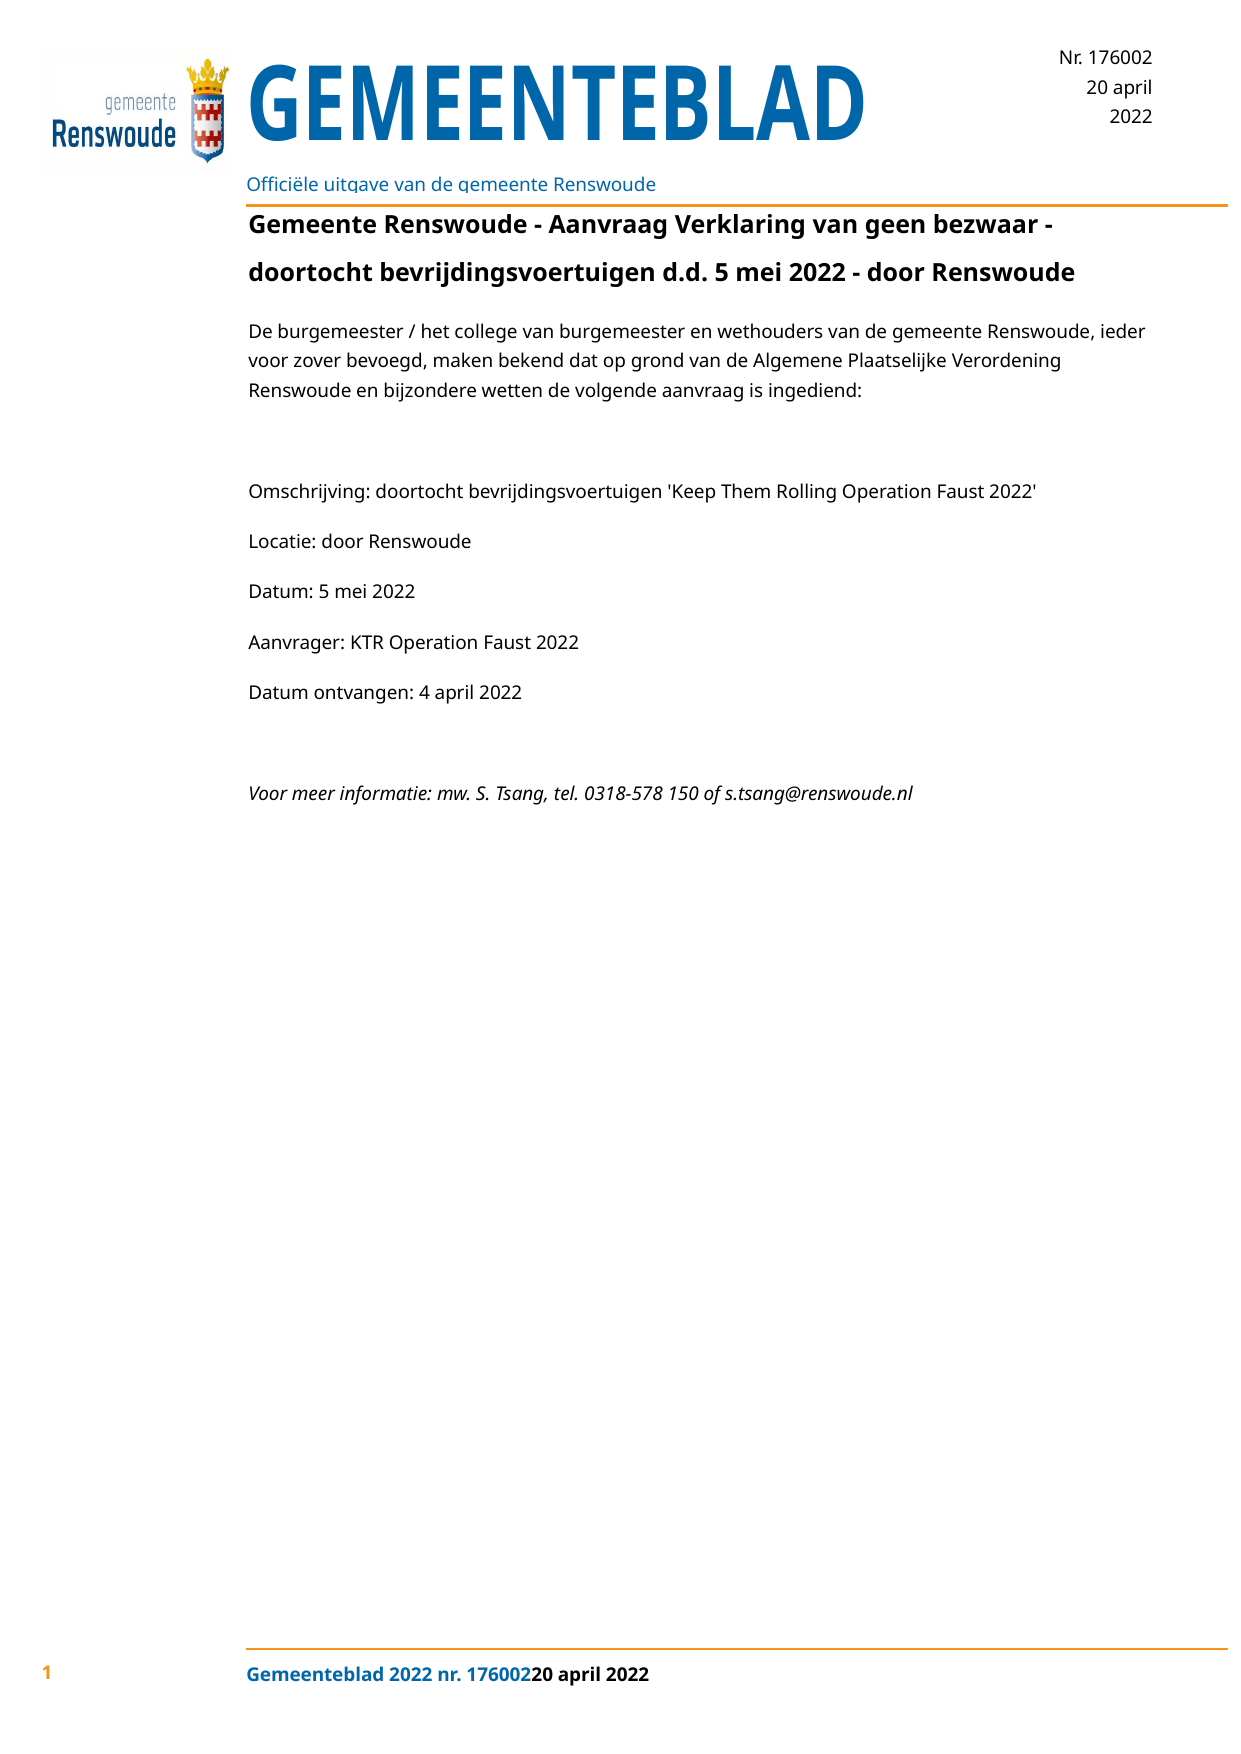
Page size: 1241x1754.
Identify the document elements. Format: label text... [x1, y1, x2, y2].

text Datum: 5 mei 2022 [248, 579, 1152, 604]
text De burgemeester / het college van burgemeester en wethouders van de gemeente Renswoude, ieder voor zover bevoegd, maken bekend dat op grond van de Algemene Plaatselijke Verordening Renswoude en bijzondere wetten de volgende aanvraag is ingediend: [248, 318, 1152, 403]
text Aanvrager: KTR Operation Faust 2022 [248, 629, 1152, 655]
picture [41, 47, 231, 172]
text Locatie: door Renswoude [248, 528, 1152, 554]
text Datum ontvangen: 4 april 2022 [248, 679, 1152, 705]
text Omschrijving: doortocht bevrijdingsvoertuigen 'Keep Them Rolling Operation Faust 2022' [248, 478, 1152, 504]
text Gemeente Renswoude - Aanvraag Verklaring van geen bezwaar - doortocht bevrijdingsvoertuigen d.d. 5 mei 2022 - door Renswoude [248, 207, 1152, 288]
text Voor meer informatie: mw. S. Tsang, tel. 0318-578 150 of s.tsang@renswoude.nl [248, 780, 1152, 806]
